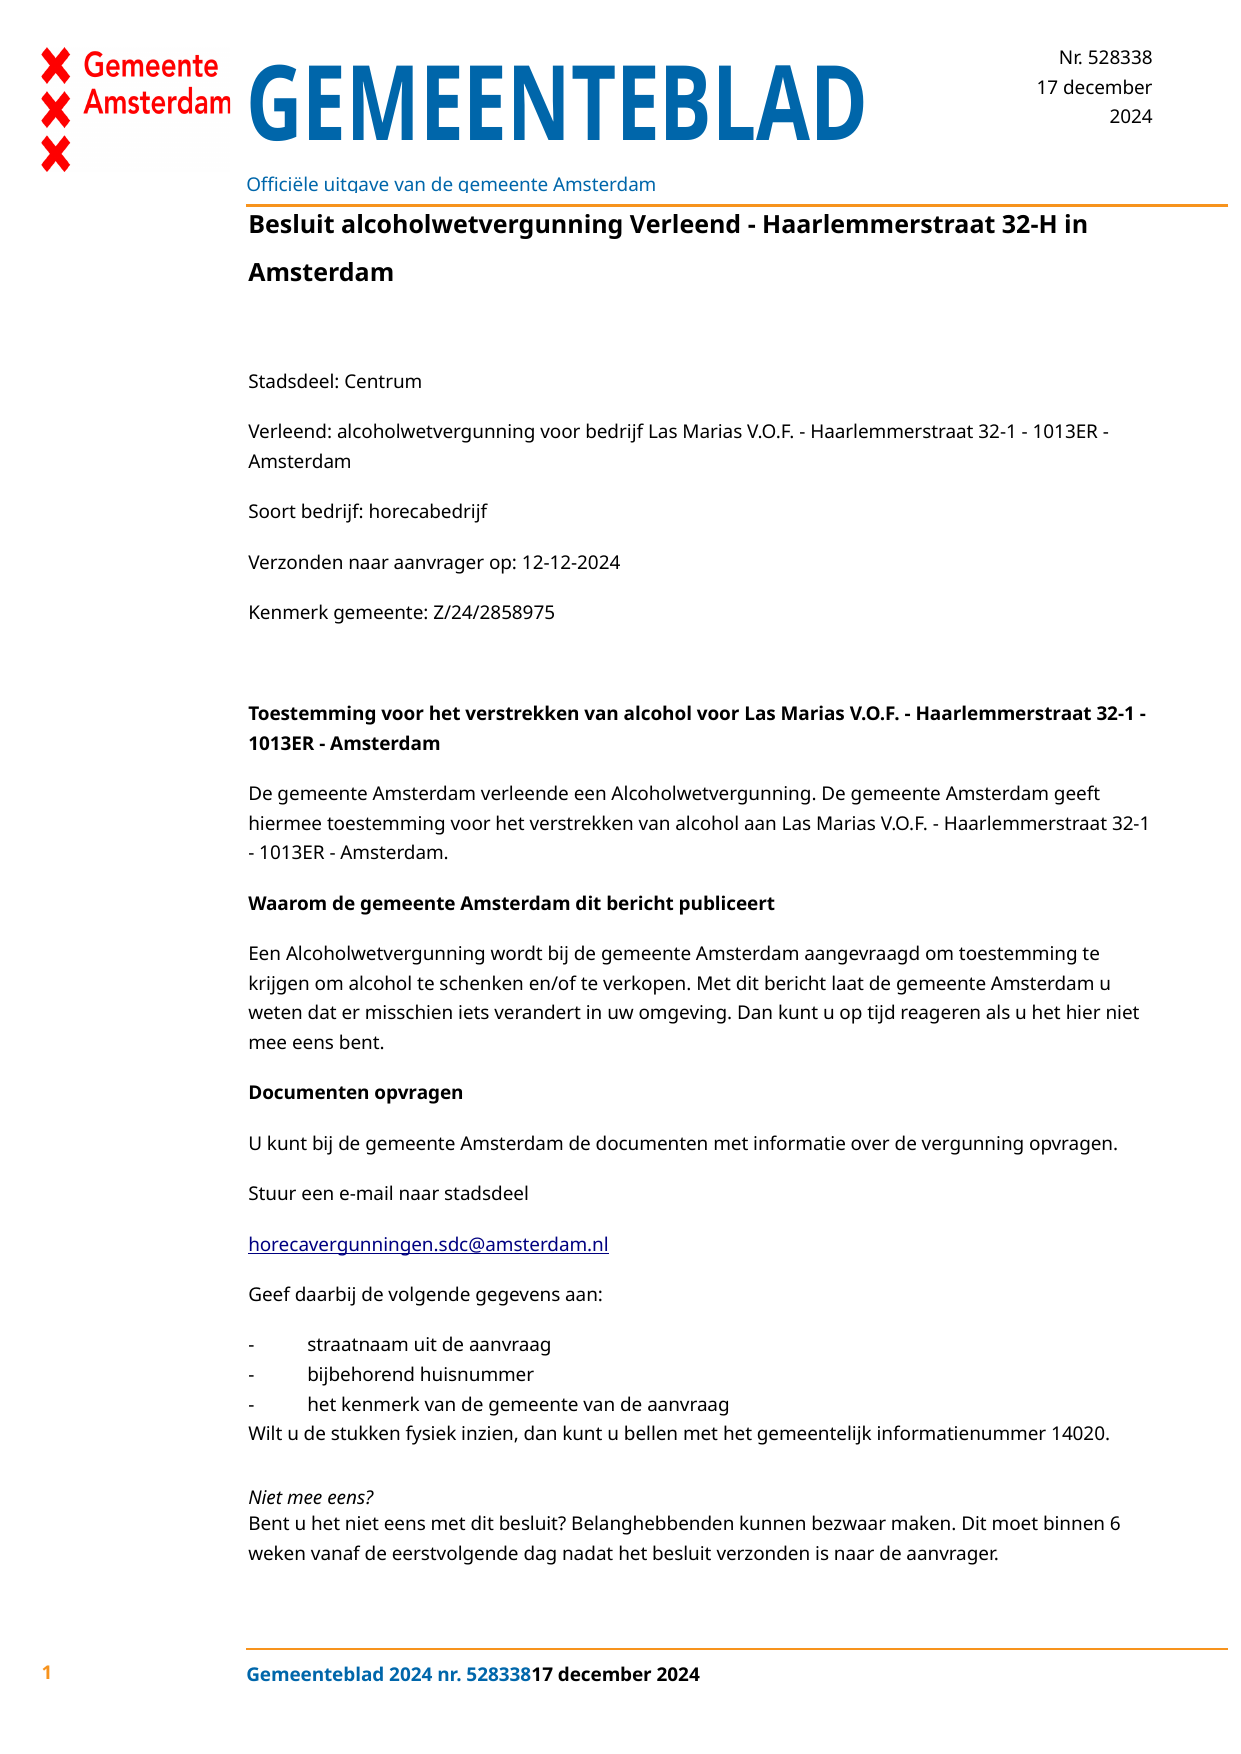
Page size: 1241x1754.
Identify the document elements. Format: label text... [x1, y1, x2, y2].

text Wilt u de stukken fysiek inzien, dan kunt u bellen met het gemeentelijk informatienummer 14020. [248, 1420, 1152, 1446]
list bijbehorend huisnummer [248, 1361, 1152, 1387]
picture [41, 47, 231, 172]
text Geef daarbij de volgende gegevens aan: [248, 1281, 1152, 1307]
text Bent u het niet eens met dit besluit? Belanghebbenden kunnen bezwaar maken. Dit moet binnen 6 weken vanaf de eerstvolgende dag nadat het besluit verzonden is naar de aanvrager. [248, 1510, 1152, 1565]
text U kunt bij de gemeente Amsterdam de documenten met informatie over de vergunning opvragen. [248, 1130, 1152, 1156]
text horecavergunningen.sdc@amsterdam.nl [248, 1231, 1152, 1257]
text Documenten opvragen [248, 1079, 1152, 1105]
text Stadsdeel: Centrum [248, 368, 1152, 394]
list straatnaam uit de aanvraag [248, 1332, 1152, 1357]
text Waarom de gemeente Amsterdam dit bericht publiceert [248, 890, 1152, 916]
list het kenmerk van de gemeente van de aanvraag [248, 1391, 1152, 1417]
text Stuur een e-mail naar stadsdeel [248, 1180, 1152, 1206]
text Toestemming voor het verstrekken van alcohol voor Las Marias V.O.F. - Haarlemmerstraat 32-1 - 1013ER - Amsterdam [248, 700, 1152, 756]
text De gemeente Amsterdam verleende een Alcoholwetvergunning. De gemeente Amsterdam geeft hiermee toestemming voor het verstrekken van alcohol aan Las Marias V.O.F. - Haarlemmerstraat 32-1 - 1013ER - Amsterdam. [248, 780, 1152, 865]
text Verzonden naar aanvrager op: 12-12-2024 [248, 549, 1152, 575]
text Een Alcoholwetvergunning wordt bij de gemeente Amsterdam aangevraagd om toestemming te krijgen om alcohol te schenken en/of te verkopen. Met dit bericht laat de gemeente Amsterdam u weten dat er misschien iets verandert in uw omgeving. Dan kunt u op tijd reageren als u het hier niet mee eens bent. [248, 940, 1152, 1055]
text Soort bedrijf: horecabedrijf [248, 499, 1152, 524]
text Niet mee eens? [248, 1484, 1152, 1510]
text Kenmerk gemeente: Z/24/2858975 [248, 599, 1152, 625]
text Verleend: alcoholwetvergunning voor bedrijf Las Marias V.O.F. - Haarlemmerstraat 32-1 - 1013ER - Amsterdam [248, 419, 1152, 474]
text Besluit alcoholwetvergunning Verleend - Haarlemmerstraat 32-H in Amsterdam [248, 207, 1152, 288]
